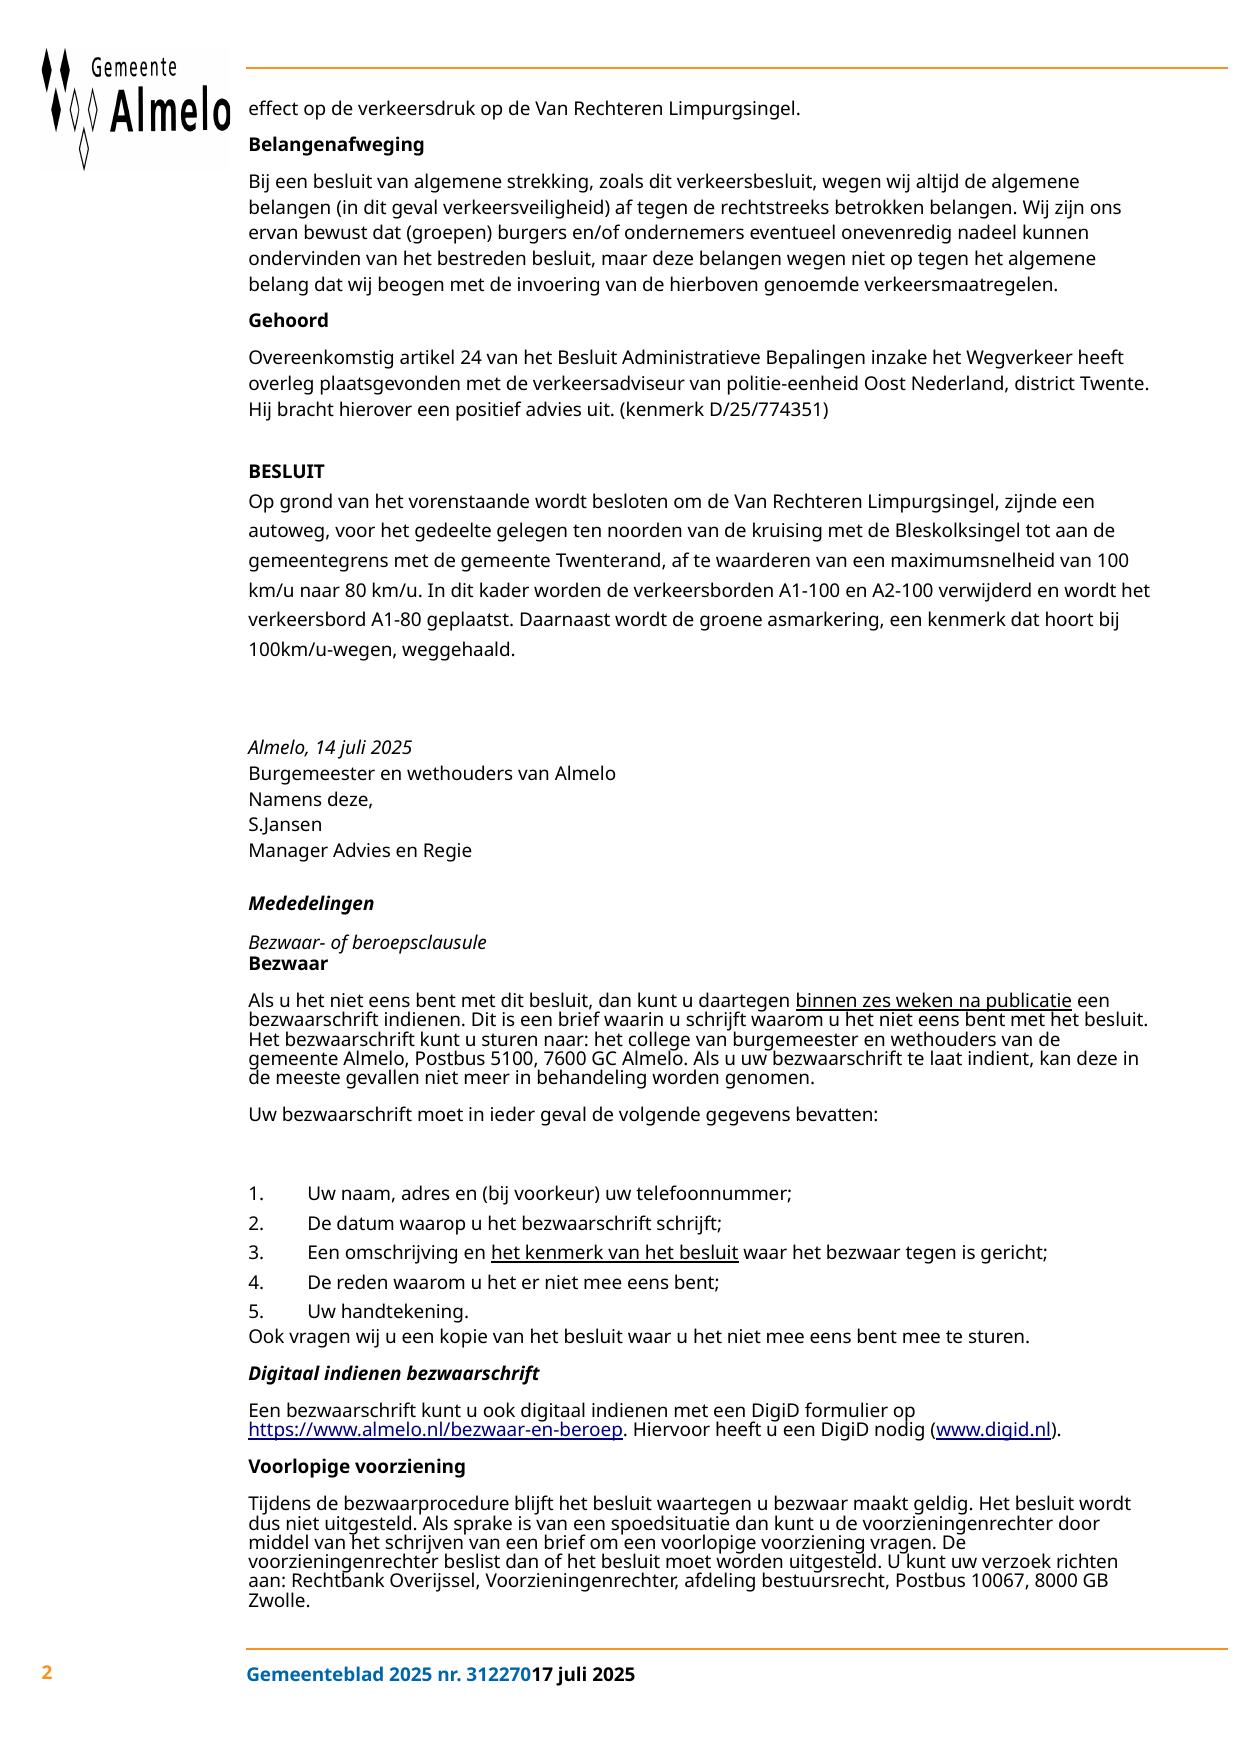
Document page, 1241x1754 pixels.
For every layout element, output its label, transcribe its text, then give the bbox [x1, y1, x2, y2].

text effect op de verkeersdruk op de Van Rechteren Limpurgsingel. [248, 95, 1152, 121]
text Burgemeester en wethouders van Almelo [248, 760, 1152, 786]
text BESLUIT [248, 458, 1152, 484]
text Ook vragen wij u een kopie van het besluit waar u het niet mee eens bent mee te sturen. [248, 1328, 1152, 1347]
list Een omschrijving en het kenmerk van het besluit waar het bezwaar tegen is gericht; [248, 1239, 1152, 1265]
text Een bezwaarschrift kunt u ook digitaal indienen met een DigiD formulier op https://www.almelo.nl/bezwaar-en-beroep. Hiervoor heeft u een DigiD nodig (www.digid.nl). [248, 1402, 1152, 1441]
list Uw naam, adres en (bij voorkeur) uw telefoonnummer; [248, 1180, 1152, 1206]
text Almelo, 14 juli 2025 [248, 734, 1152, 760]
text Op grond van het vorenstaande wordt besloten om de Van Rechteren Limpurgsingel, zijnde een autoweg, voor het gedeelte gelegen ten noorden van de kruising met de Bleskolksingel tot aan de gemeentegrens met de gemeente Twenterand, af te waarderen van een maximumsnelheid van 100 km/u naar 80 km/u. In dit kader worden de verkeersborden A1-100 en A2-100 verwijderd en wordt het verkeersbord A1-80 geplaatst. Daarnaast wordt de groene asmarkering, een kenmerk dat hoort bij 100km/u-wegen, weggehaald. [248, 488, 1152, 662]
list Uw handtekening. [248, 1298, 1152, 1324]
text Manager Advies en Regie [248, 837, 1152, 863]
text Voorlopige voorziening [248, 1458, 1152, 1477]
text S.Jansen [248, 811, 1152, 837]
text Bezwaar [248, 955, 1152, 974]
text Namens deze, [248, 786, 1152, 811]
text Bezwaar- of beroepsclausule [248, 929, 1152, 955]
text Bij een besluit van algemene strekking, zoals dit verkeersbesluit, wegen wij altijd de algemene belangen (in dit geval verkeersveiligheid) af tegen de rechtstreeks betrokken belangen. Wij zijn ons ervan bewust dat (groepen) burgers en/of ondernemers eventueel onevenredig nadeel kunnen ondervinden van het bestreden besluit, maar deze belangen wegen niet op tegen het algemene belang dat wij beogen met de invoering van de hierboven genoemde verkeersmaatregelen. [248, 168, 1152, 297]
list De datum waarop u het bezwaarschrift schrijft; [248, 1210, 1152, 1235]
text Digitaal indienen bezwaarschrift [248, 1365, 1152, 1384]
text Tijdens de bezwaarprocedure blijft het besluit waartegen u bezwaar maakt geldig. Het besluit wordt dus niet uitgesteld. Als sprake is van een spoedsituatie dan kunt u de voorzieningenrechter door middel van het schrijven van een brief om een voorlopige voorziening vragen. De voorzieningenrechter beslist dan of het besluit moet worden uitgesteld. U kunt uw verzoek richten aan: Rechtbank Overijssel, Voorzieningenrechter, afdeling bestuursrecht, Postbus 10067, 8000 GB Zwolle. [248, 1495, 1152, 1611]
picture [41, 47, 231, 172]
text Mededelingen [248, 890, 1152, 916]
text Belangenafweging [248, 131, 1152, 157]
text Uw bezwaarschrift moet in ieder geval de volgende gegevens bevatten: [248, 1106, 1152, 1125]
text Overeenkomstig artikel 24 van het Besluit Administratieve Bepalingen inzake het Wegverkeer heeft overleg plaatsgevonden met de verkeersadviseur van politie-eenheid Oost Nederland, district Twente. Hij bracht hierover een positief advies uit. (kenmerk D/25/774351) [248, 344, 1152, 422]
text Als u het niet eens bent met dit besluit, dan kunt u daartegen binnen zes weken na publicatie een bezwaarschrift indienen. Dit is een brief waarin u schrijft waarom u het niet eens bent met het besluit. Het bezwaarschrift kunt u sturen naar: het college van burgemeester en wethouders van de gemeente Almelo, Postbus 5100, 7600 GC Almelo. Als u uw bezwaarschrift te laat indient, kan deze in de meeste gevallen niet meer in behandeling worden genomen. [248, 992, 1152, 1088]
text Gehoord [248, 308, 1152, 333]
list De reden waarom u het er niet mee eens bent; [248, 1269, 1152, 1294]
